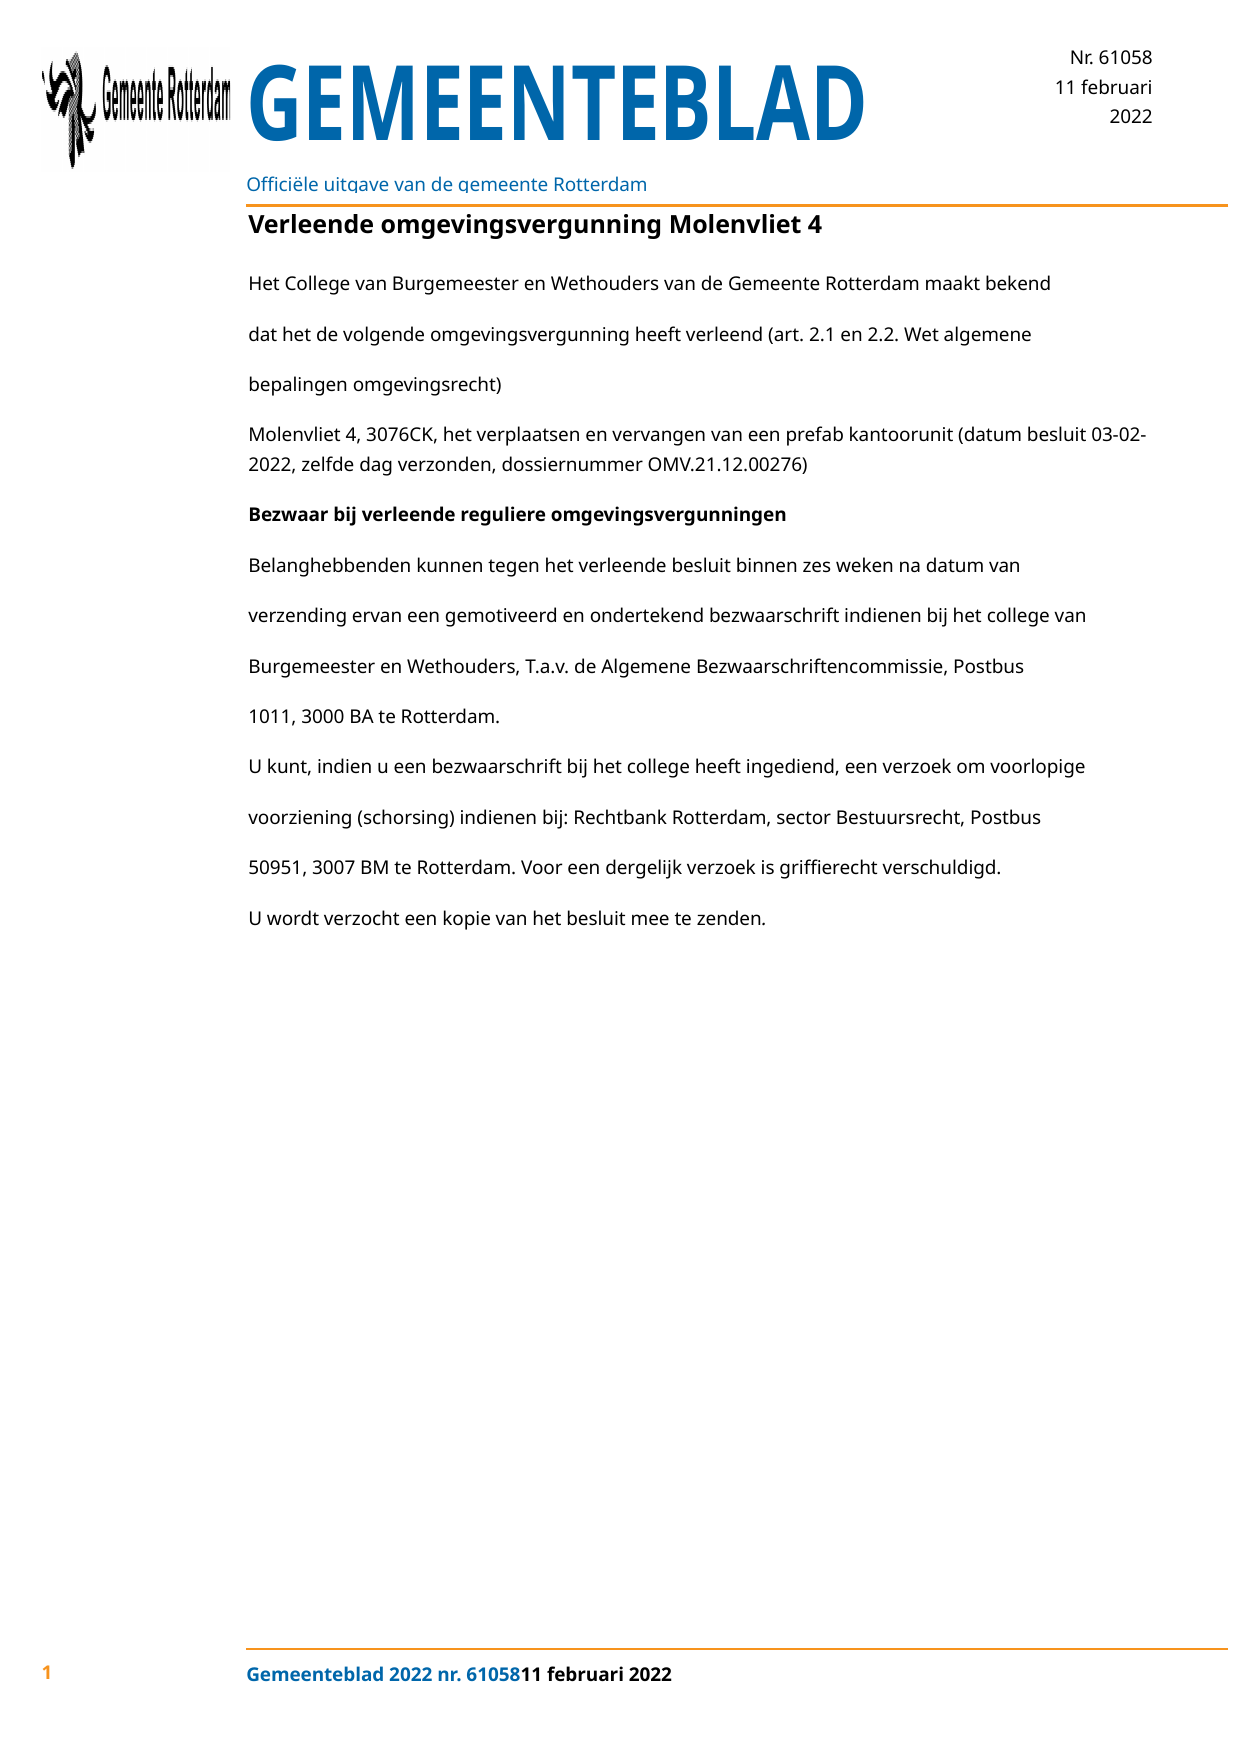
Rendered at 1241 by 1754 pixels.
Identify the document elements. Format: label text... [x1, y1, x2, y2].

text Bezwaar bij verleende reguliere omgevingsvergunningen [248, 502, 1152, 527]
text U kunt, indien u een bezwaarschrift bij het college heeft ingediend, een verzoek om voorlopige [248, 754, 1152, 779]
text Verleende omgevingsvergunning Molenvliet 4 [248, 207, 1152, 241]
text U wordt verzocht een kopie van het besluit mee te zenden. [248, 905, 1152, 931]
text Het College van Burgemeester en Wethouders van de Gemeente Rotterdam maakt bekend [248, 270, 1152, 296]
text verzending ervan een gemotiveerd en ondertekend bezwaarschrift indienen bij het college van [248, 602, 1152, 628]
text 50951, 3007 BM te Rotterdam. Voor een dergelijk verzoek is griffierecht verschuldigd. [248, 854, 1152, 880]
text Belanghebbenden kunnen tegen het verleende besluit binnen zes weken na datum van [248, 552, 1152, 578]
text bepalingen omgevingsrecht) [248, 371, 1152, 397]
text Molenvliet 4, 3076CK, het verplaatsen en vervangen van een prefab kantoorunit (datum besluit 03-02-2022, zelfde dag verzonden, dossiernummer OMV.21.12.00276) [248, 422, 1152, 477]
text Burgemeester en Wethouders, T.a.v. de Algemene Bezwaarschriftencommissie, Postbus [248, 653, 1152, 678]
text dat het de volgende omgevingsvergunning heeft verleend (art. 2.1 en 2.2. Wet algemene [248, 321, 1152, 346]
picture [41, 47, 231, 172]
text voorziening (schorsing) indienen bij: Rechtbank Rotterdam, sector Bestuursrecht, Postbus [248, 804, 1152, 830]
text 1011, 3000 BA te Rotterdam. [248, 703, 1152, 729]
